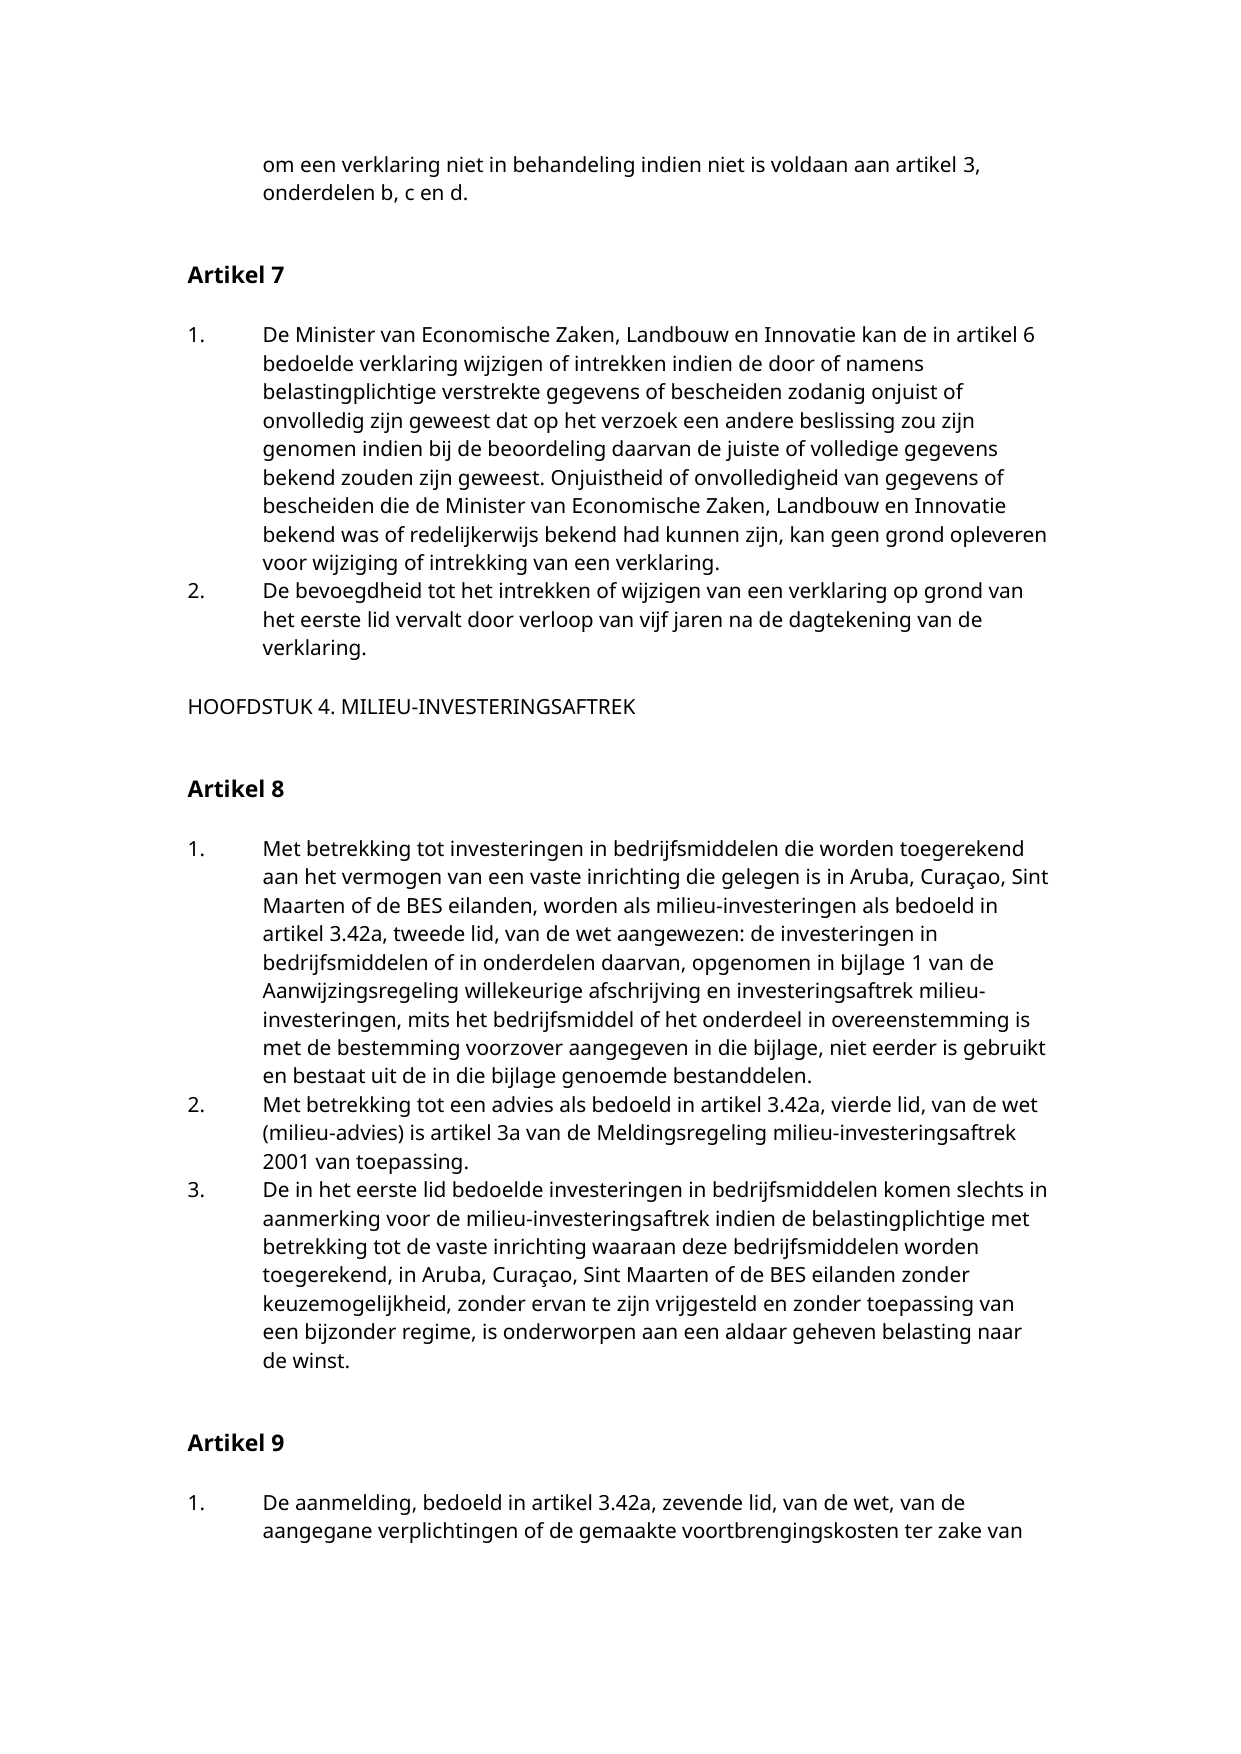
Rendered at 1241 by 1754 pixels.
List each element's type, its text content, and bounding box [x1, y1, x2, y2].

subtitle Artikel 8 [187, 773, 1053, 804]
list Met betrekking tot een advies als bedoeld in artikel 3.42a, vierde lid, van de wet (milieu-advies) is artikel 3a van de Meldingsregeling milieu-investeringsaftrek 2001 van toepassing. [187, 1090, 1053, 1175]
list De Minister van Economische Zaken, Landbouw en Innovatie kan de in artikel 6 bedoelde verklaring wijzigen of intrekken indien de door of namens belastingplichtige verstrekte gegevens of bescheiden zodanig onjuist of onvolledig zijn geweest dat op het verzoek een andere beslissing zou zijn genomen indien bij de beoordeling daarvan de juiste of volledige gegevens bekend zouden zijn geweest. Onjuistheid of onvolledigheid van gegevens of bescheiden die de Minister van Economische Zaken, Landbouw en Innovatie bekend was of redelijkerwijs bekend had kunnen zijn, kan geen grond opleveren voor wijziging of intrekking van een verklaring. [187, 321, 1053, 577]
list Met betrekking tot investeringen in bedrijfsmiddelen die worden toegerekend aan het vermogen van een vaste inrichting die gelegen is in Aruba, Curaçao, Sint Maarten of de BES eilanden, worden als milieu-investeringen als bedoeld in artikel 3.42a, tweede lid, van de wet aangewezen: de investeringen in bedrijfsmiddelen of in onderdelen daarvan, opgenomen in bijlage 1 van de Aanwijzingsregeling willekeurige afschrijving en investeringsaftrek milieu-investeringen, mits het bedrijfsmiddel of het onderdeel in overeenstemming is met de bestemming voorzover aangegeven in die bijlage, niet eerder is gebruikt en bestaat uit de in die bijlage genoemde bestanddelen. [187, 834, 1053, 1090]
subtitle Artikel 9 [187, 1427, 1053, 1458]
subtitle Artikel 7 [187, 259, 1053, 291]
list De bevoegdheid tot het intrekken of wijzigen van een verklaring op grond van het eerste lid vervalt door verloop van vijf jaren na de dagtekening van de verklaring. [187, 577, 1053, 662]
list De in het eerste lid bedoelde investeringen in bedrijfsmiddelen komen slechts in aanmerking voor de milieu-investeringsaftrek indien de belastingplichtige met betrekking tot de vaste inrichting waaraan deze bedrijfsmiddelen worden toegerekend, in Aruba, Curaçao, Sint Maarten of de BES eilanden zonder keuzemogelijkheid, zonder ervan te zijn vrijgesteld en zonder toepassing van een bijzonder regime, is onderworpen aan een aldaar geheven belasting naar de winst. [187, 1175, 1053, 1374]
subtitle HOOFDSTUK 4. MILIEU-INVESTERINGSAFTREK [187, 692, 1053, 720]
list De aanmelding, bedoeld in artikel 3.42a, zevende lid, van de wet, van de aangegane verplichtingen of de gemaakte voortbrengingskosten ter zake van [187, 1488, 1053, 1545]
list om een verklaring niet in behandeling indien niet is voldaan aan artikel 3, onderdelen b, c en d. [187, 150, 1053, 207]
